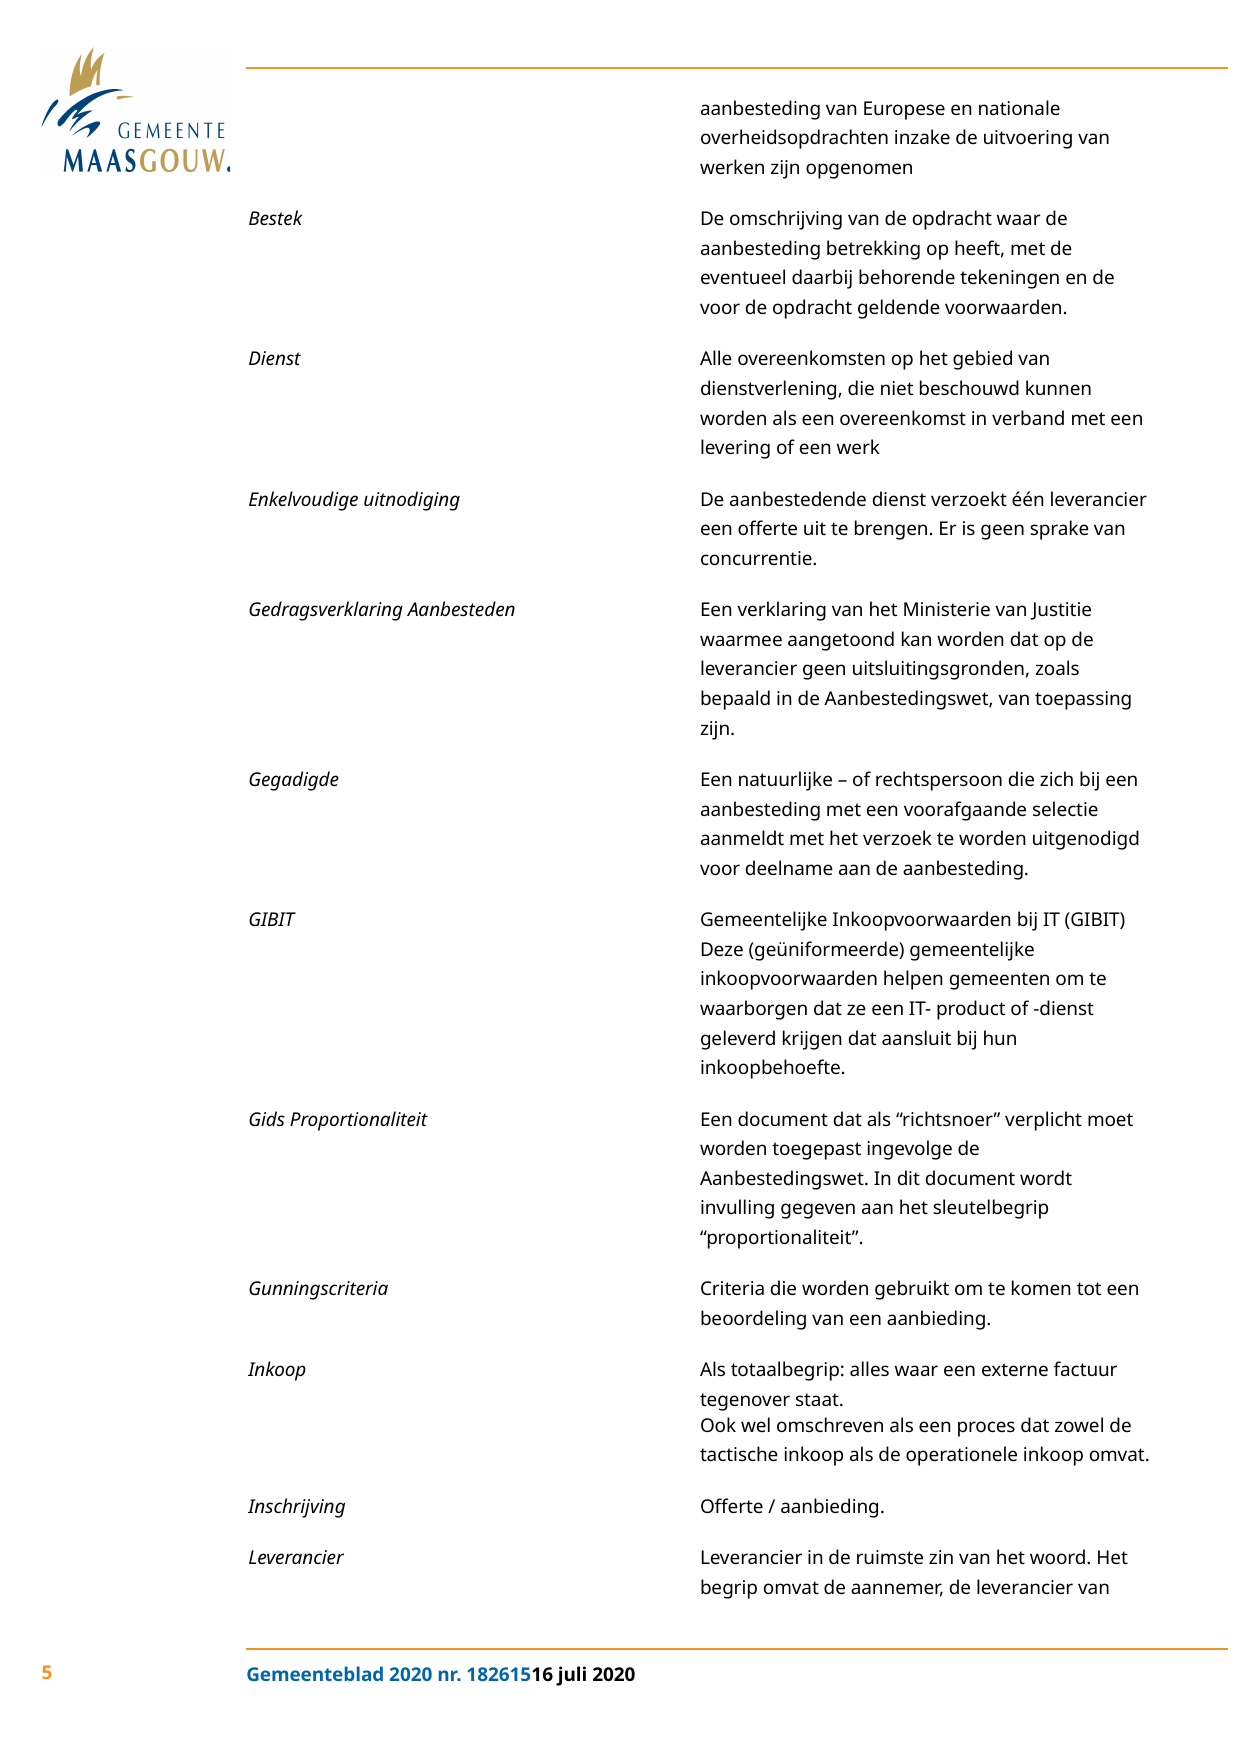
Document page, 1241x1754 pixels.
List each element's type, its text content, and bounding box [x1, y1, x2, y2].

table_cell Leverancier in de ruimste zin van het woord. Het begrip omvat de aannemer, de leverancier van [700, 1545, 1152, 1600]
table_cell Bestek [248, 205, 700, 320]
table_cell [248, 741, 700, 766]
table_cell [700, 1250, 1152, 1276]
table_cell De omschrijving van de opdracht waar de aanbesteding betrekking op heeft, met de eventueel daarbij behorende tekeningen en de voor de opdracht geldende voorwaarden. [700, 205, 1152, 320]
table_cell Offerte / aanbieding. [700, 1493, 1152, 1519]
picture [41, 47, 231, 172]
table_cell [700, 1080, 1152, 1106]
table_cell [700, 320, 1152, 346]
table_cell Criteria die worden gebruikt om te komen tot een beoordeling van een aanbieding. [700, 1276, 1152, 1331]
table_cell [248, 180, 700, 205]
table_cell [700, 1519, 1152, 1544]
table_cell Gunningscriteria [248, 1276, 700, 1331]
table_cell [700, 881, 1152, 906]
table_cell Leverancier [248, 1545, 700, 1600]
table_cell Een natuurlijke – of rechtspersoon die zich bij een aanbesteding met een voorafgaande selectie aanmeldt met het verzoek te worden uitgenodigd voor deelname aan de aanbesteding. [700, 766, 1152, 881]
table_cell [248, 1467, 700, 1493]
table_cell [248, 1519, 700, 1544]
table_cell [248, 1250, 700, 1276]
table_cell [248, 1331, 700, 1357]
table_cell Enkelvoudige uitnodiging [248, 486, 700, 571]
table_cell [248, 95, 700, 180]
table_cell Een document dat als “richtsnoer” verplicht moet worden toegepast ingevolge de Aanbestedingswet. In dit document wordt invulling gegeven aan het sleutelbegrip “proportionaliteit”. [700, 1106, 1152, 1250]
table_cell Gemeentelijke Inkoopvoorwaarden bij IT (GIBIT) Deze (geüniformeerde) gemeentelijke inkoopvoorwaarden helpen gemeenten om te waarborgen dat ze een IT- product of -dienst geleverd krijgen dat aansluit bij hun inkoopbehoefte. [700, 906, 1152, 1080]
table_cell [248, 1412, 700, 1467]
table_cell Gedragsverklaring Aanbesteden [248, 596, 700, 741]
table_cell Inkoop [248, 1357, 700, 1412]
table_cell Ook wel omschreven als een proces dat zowel de tactische inkoop als de operationele inkoop omvat. [700, 1412, 1152, 1467]
table_cell [700, 741, 1152, 766]
table_cell Gegadigde [248, 766, 700, 881]
table_cell [248, 1080, 700, 1106]
table_cell Gids Proportionaliteit [248, 1106, 700, 1250]
table_cell [700, 1331, 1152, 1357]
table_cell [248, 571, 700, 596]
table_cell Inschrijving [248, 1493, 700, 1519]
table_cell [248, 460, 700, 486]
table_cell [700, 180, 1152, 205]
table_cell [700, 1467, 1152, 1493]
table_cell [700, 460, 1152, 486]
table_cell [248, 320, 700, 346]
table_cell Een verklaring van het Ministerie van Justitie waarmee aangetoond kan worden dat op de leverancier geen uitsluitingsgronden, zoals bepaald in de Aanbestedingswet, van toepassing zijn. [700, 596, 1152, 741]
table_cell Dienst [248, 346, 700, 460]
table_cell Alle overeenkomsten op het gebied van dienstverlening, die niet beschouwd kunnen worden als een overeenkomst in verband met een levering of een werk [700, 346, 1152, 460]
table_cell [700, 571, 1152, 596]
table_cell GIBIT [248, 906, 700, 1080]
table_cell aanbesteding van Europese en nationale overheidsopdrachten inzake de uitvoering van werken zijn opgenomen [700, 95, 1152, 180]
table_cell Als totaalbegrip: alles waar een externe factuur tegenover staat. [700, 1357, 1152, 1412]
table_cell [248, 881, 700, 906]
table_cell De aanbestedende dienst verzoekt één leverancier een offerte uit te brengen. Er is geen sprake van concurrentie. [700, 486, 1152, 571]
